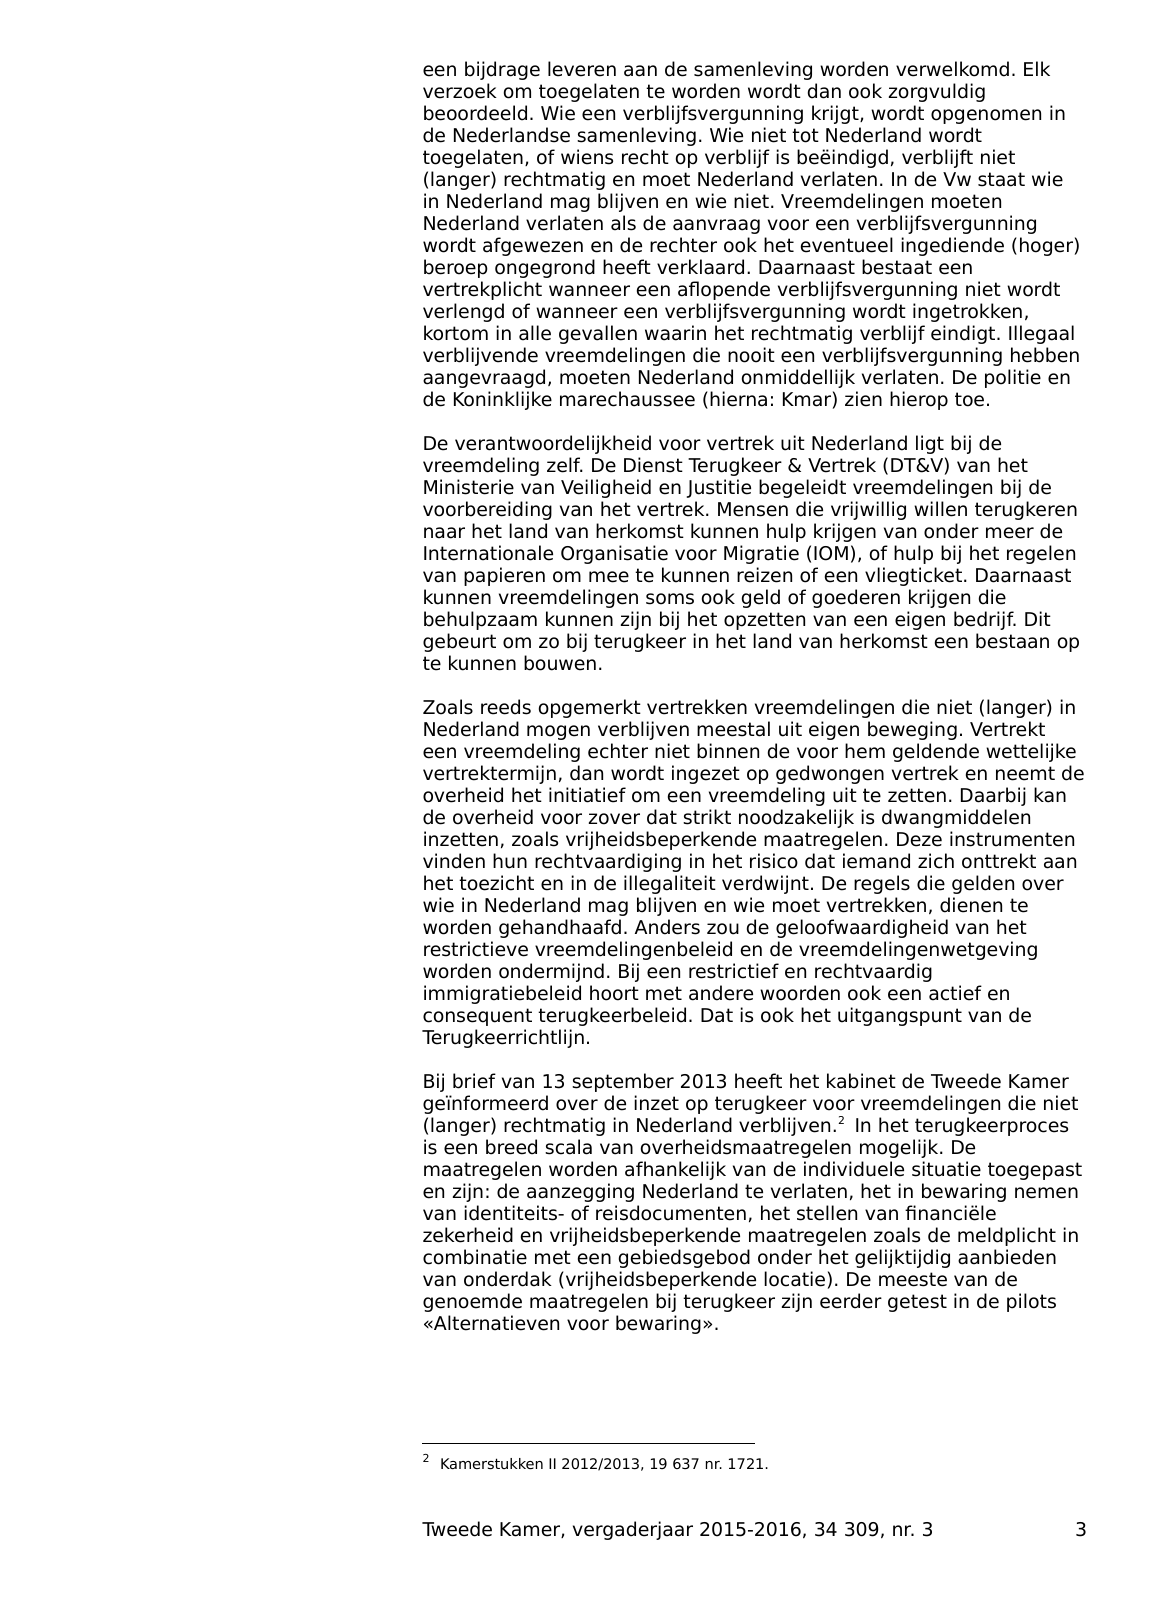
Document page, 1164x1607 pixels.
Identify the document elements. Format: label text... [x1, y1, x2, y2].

text een bijdrage leveren aan de samenleving worden verwelkomd. Elk verzoek om toegelaten te worden wordt dan ook zorgvuldig beoordeeld. Wie een verblijfsvergunning krijgt, wordt opgenomen in de Nederlandse samenleving. Wie niet tot Nederland wordt toegelaten, of wiens recht op verblijf is beëindigd, verblijft niet (langer) rechtmatig en moet Nederland verlaten. In de Vw staat wie in Nederland mag blijven en wie niet. Vreemdelingen moeten Nederland verlaten als de aanvraag voor een verblijfsvergunning wordt afgewezen en de rechter ook het eventueel ingediende (hoger) beroep ongegrond heeft verklaard. Daarnaast bestaat een vertrekplicht wanneer een aflopende verblijfsvergunning niet wordt verlengd of wanneer een verblijfsvergunning wordt ingetrokken, kortom in alle gevallen waarin het rechtmatig verblijf eindigt. Illegaal verblijvende vreemdelingen die nooit een verblijfsvergunning hebben aangevraagd, moeten Nederland onmiddellijk verlaten. De politie en de Koninklijke marechaussee (hierna: Kmar) zien hierop toe. [422, 59, 1087, 411]
text Bij brief van 13 september 2013 heeft het kabinet de Tweede Kamer geïnformeerd over de inzet op terugkeer voor vreemdelingen die niet (langer) rechtmatig in Nederland verblijven. In het terugkeerproces is een breed scala van overheidsmaatregelen mogelijk. De maatregelen worden afhankelijk van de individuele situatie toegepast en zijn: de aanzegging Nederland te verlaten, het in bewaring nemen van identiteits- of reisdocumenten, het stellen van financiële zekerheid en vrijheidsbeperkende maatregelen zoals de meldplicht in combinatie met een gebiedsgebod onder het gelijktijdig aanbieden van onderdak (vrijheidsbeperkende locatie). De meeste van de genoemde maatregelen bij terugkeer zijn eerder getest in de pilots «Alternatieven voor bewaring». [422, 1071, 1087, 1334]
text De verantwoordelijkheid voor vertrek uit Nederland ligt bij de vreemdeling zelf. De Dienst Terugkeer & Vertrek (DT&V) van het Ministerie van Veiligheid en Justitie begeleidt vreemdelingen bij de voorbereiding van het vertrek. Mensen die vrijwillig willen terugkeren naar het land van herkomst kunnen hulp krijgen van onder meer de Internationale Organisatie voor Migratie (IOM), of hulp bij het regelen van papieren om mee te kunnen reizen of een vliegticket. Daarnaast kunnen vreemdelingen soms ook geld of goederen krijgen die behulpzaam kunnen zijn bij het opzetten van een eigen bedrijf. Dit gebeurt om zo bij terugkeer in het land van herkomst een bestaan op te kunnen bouwen. [422, 433, 1087, 675]
text Zoals reeds opgemerkt vertrekken vreemdelingen die niet (langer) in Nederland mogen verblijven meestal uit eigen beweging. Vertrekt een vreemdeling echter niet binnen de voor hem geldende wettelijke vertrektermijn, dan wordt ingezet op gedwongen vertrek en neemt de overheid het initiatief om een vreemdeling uit te zetten. Daarbij kan de overheid voor zover dat strikt noodzakelijk is dwangmiddelen inzetten, zoals vrijheidsbeperkende maatregelen. Deze instrumenten vinden hun rechtvaardiging in het risico dat iemand zich onttrekt aan het toezicht en in de illegaliteit verdwijnt. De regels die gelden over wie in Nederland mag blijven en wie moet vertrekken, dienen te worden gehandhaafd. Anders zou de geloofwaardigheid van het restrictieve vreemdelingenbeleid en de vreemdelingenwetgeving worden ondermijnd. Bij een restrictief en rechtvaardig immigratiebeleid hoort met andere woorden ook een actief en consequent terugkeerbeleid. Dat is ook het uitgangspunt van de Terugkeerrichtlijn. [422, 697, 1087, 1048]
text Kamerstukken II 2012/2013, 19 637 nr. 1721. [422, 1452, 1087, 1474]
